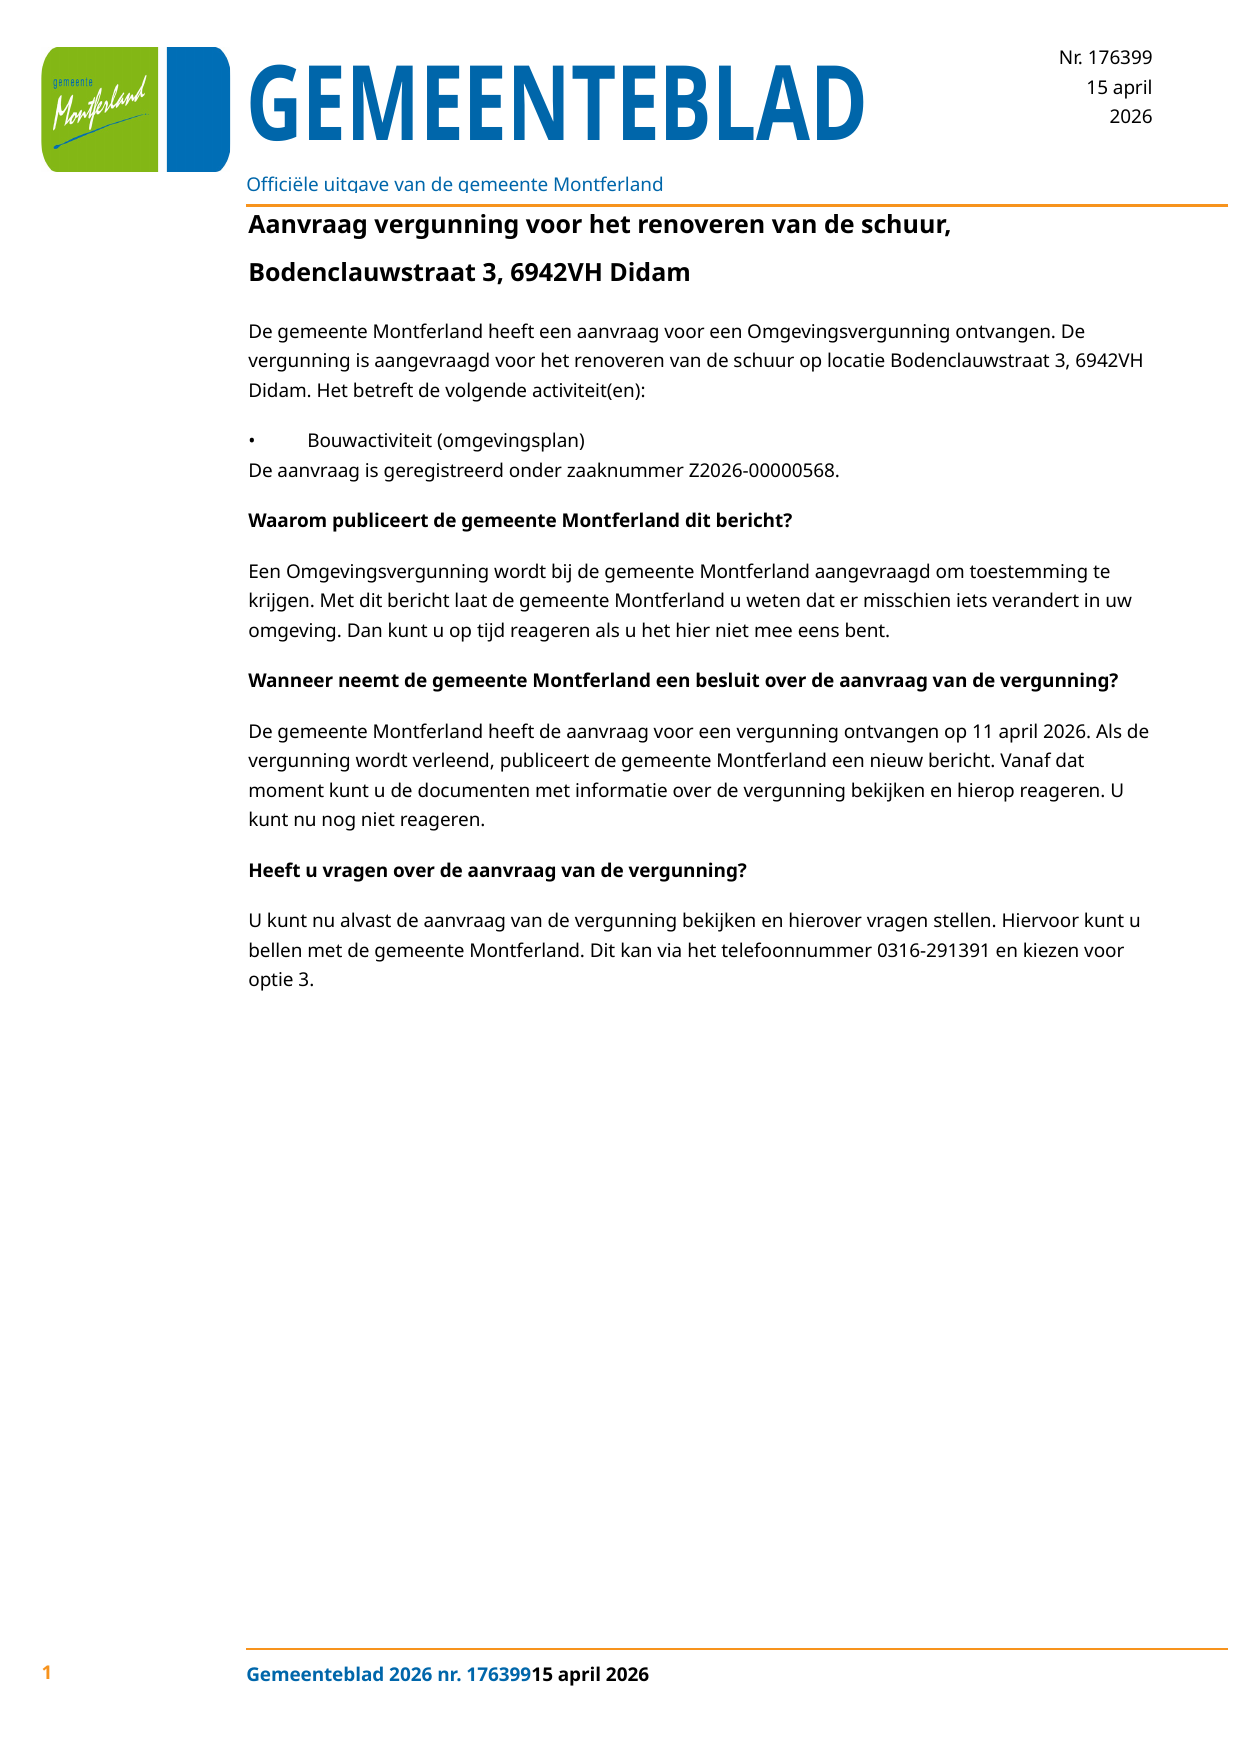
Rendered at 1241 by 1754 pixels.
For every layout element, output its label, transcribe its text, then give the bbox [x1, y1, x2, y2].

text Aanvraag vergunning voor het renoveren van de schuur, Bodenclauwstraat 3, 6942VH Didam [248, 207, 1152, 288]
text U kunt nu alvast de aanvraag van de vergunning bekijken en hierover vragen stellen. Hiervoor kunt u bellen met de gemeente Montferland. Dit kan via het telefoonnummer 0316-291391 en kiezen voor optie 3. [248, 907, 1152, 992]
list Bouwactiviteit (omgevingsplan) [248, 427, 1152, 453]
text Een Omgevingsvergunning wordt bij de gemeente Montferland aangevraagd om toestemming te krijgen. Met dit bericht laat de gemeente Montferland u weten dat er misschien iets verandert in uw omgeving. Dan kunt u op tijd reageren als u het hier niet mee eens bent. [248, 558, 1152, 643]
text Waarom publiceert de gemeente Montferland dit bericht? [248, 507, 1152, 533]
picture [41, 47, 231, 172]
text De gemeente Montferland heeft een aanvraag voor een Omgevingsvergunning ontvangen. De vergunning is aangevraagd voor het renoveren van de schuur op locatie Bodenclauwstraat 3, 6942VH Didam. Het betreft de volgende activiteit(en): [248, 318, 1152, 403]
text Wanneer neemt de gemeente Montferland een besluit over de aanvraag van de vergunning? [248, 667, 1152, 693]
text De aanvraag is geregistreerd onder zaaknummer Z2026-00000568. [248, 457, 1152, 483]
text De gemeente Montferland heeft de aanvraag voor een vergunning ontvangen op 11 april 2026. Als de vergunning wordt verleend, publiceert de gemeente Montferland een nieuw bericht. Vanaf dat moment kunt u de documenten met informatie over de vergunning bekijken en hierop reageren. U kunt nu nog niet reageren. [248, 718, 1152, 832]
text Heeft u vragen over de aanvraag van de vergunning? [248, 857, 1152, 883]
